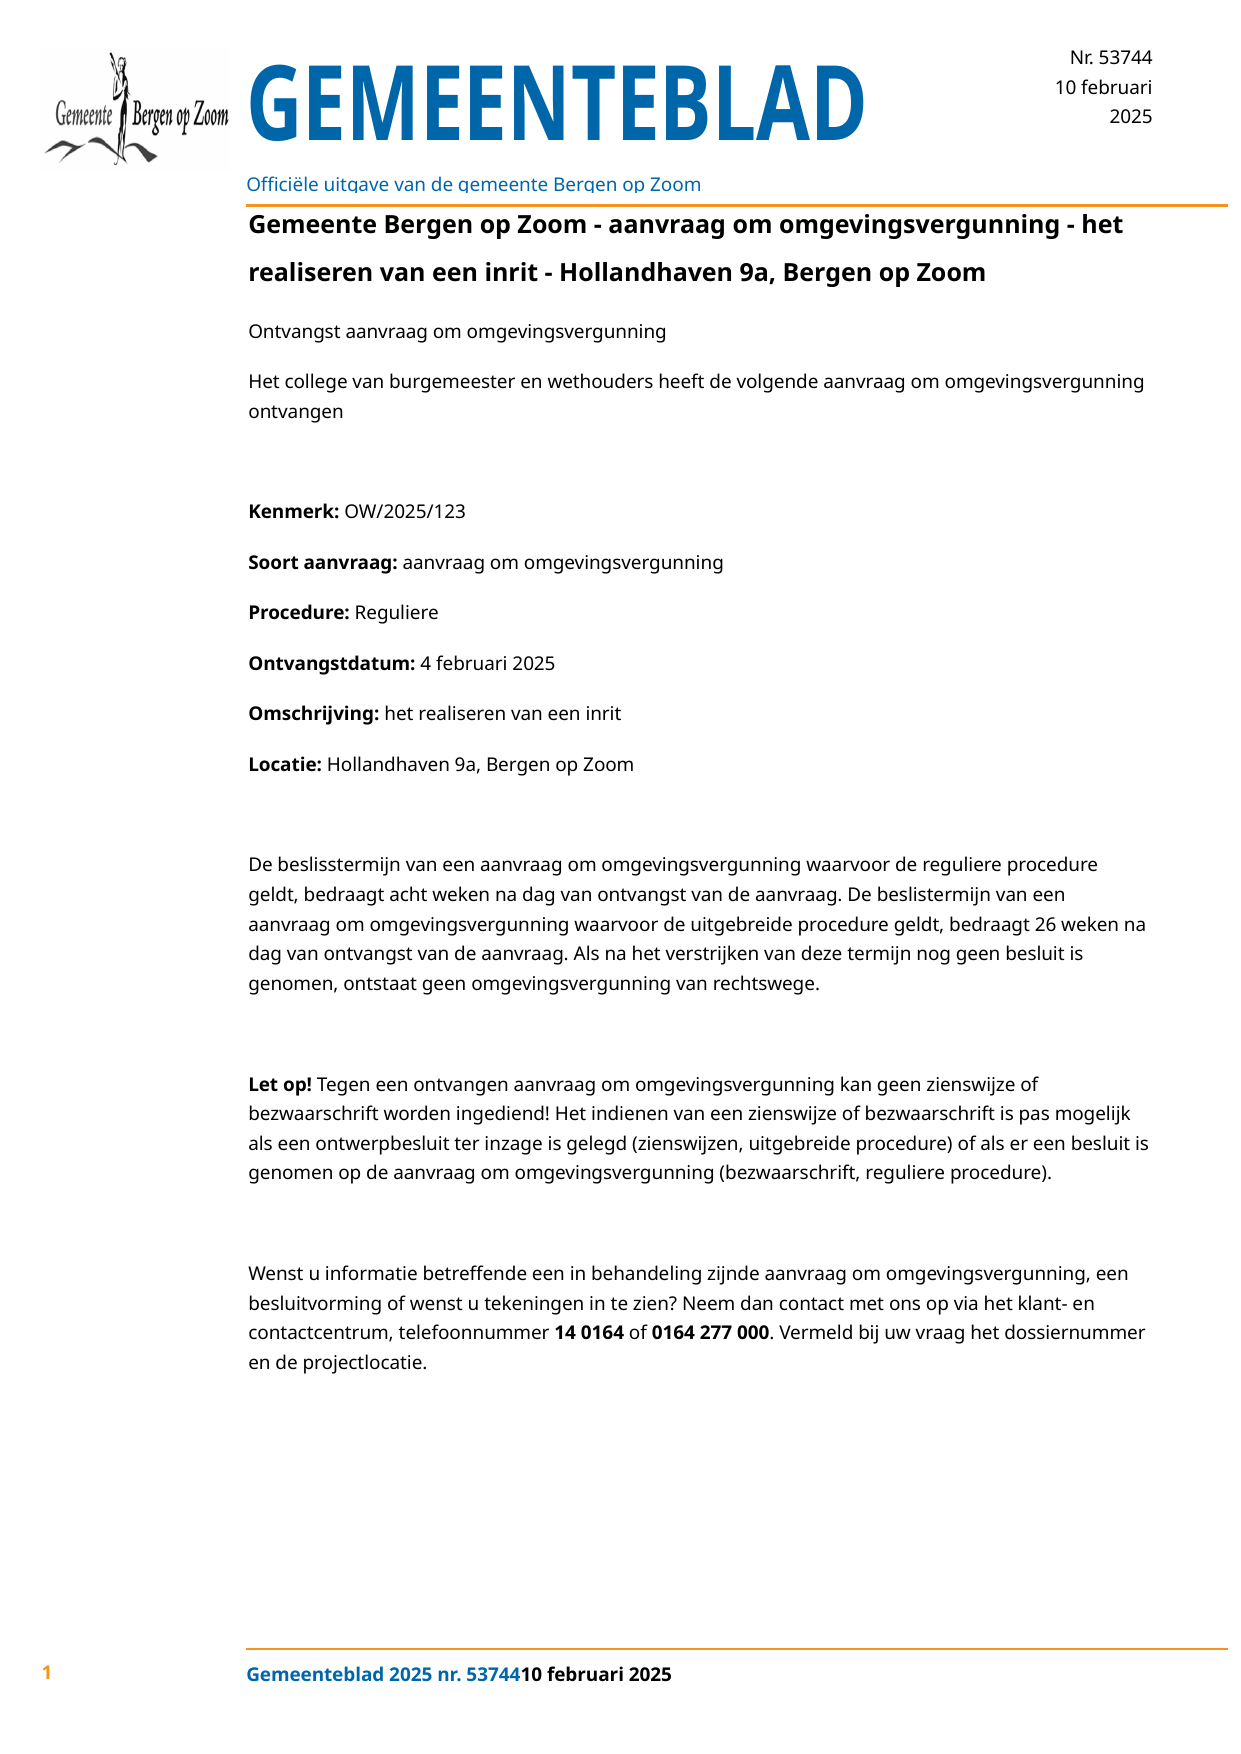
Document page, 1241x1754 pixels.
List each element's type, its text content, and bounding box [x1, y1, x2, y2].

text Wenst u informatie betreffende een in behandeling zijnde aanvraag om omgevingsvergunning, een besluitvorming of wenst u tekeningen in te zien? Neem dan contact met ons op via het klant- en contactcentrum, telefoonnummer 14 0164 of 0164 277 000. Vermeld bij uw vraag het dossiernummer en de projectlocatie. [248, 1260, 1152, 1375]
text Let op! Tegen een ontvangen aanvraag om omgevingsvergunning kan geen zienswijze of bezwaarschrift worden ingediend! Het indienen van een zienswijze of bezwaarschrift is pas mogelijk als een ontwerpbesluit ter inzage is gelegd (zienswijzen, uitgebreide procedure) of als er een besluit is genomen op de aanvraag om omgevingsvergunning (bezwaarschrift, reguliere procedure). [248, 1071, 1152, 1185]
text Het college van burgemeester en wethouders heeft de volgende aanvraag om omgevingsvergunning ontvangen [248, 368, 1152, 424]
text Procedure: Reguliere [248, 599, 1152, 625]
text Gemeente Bergen op Zoom - aanvraag om omgevingsvergunning - het realiseren van een inrit - Hollandhaven 9a, Bergen op Zoom [248, 207, 1152, 288]
picture [41, 47, 231, 172]
text Ontvangstdatum: 4 februari 2025 [248, 650, 1152, 676]
text Soort aanvraag: aanvraag om omgevingsvergunning [248, 549, 1152, 575]
text De beslisstermijn van een aanvraag om omgevingsvergunning waarvoor de reguliere procedure geldt, bedraagt acht weken na dag van ontvangst van de aanvraag. De beslistermijn van een aanvraag om omgevingsvergunning waarvoor de uitgebreide procedure geldt, bedraagt 26 weken na dag van ontvangst van de aanvraag. Als na het verstrijken van deze termijn nog geen besluit is genomen, ontstaat geen omgevingsvergunning van rechtswege. [248, 852, 1152, 996]
text Ontvangst aanvraag om omgevingsvergunning [248, 318, 1152, 344]
text Omschrijving: het realiseren van een inrit [248, 700, 1152, 726]
text Kenmerk: OW/2025/123 [248, 499, 1152, 524]
text Locatie: Hollandhaven 9a, Bergen op Zoom [248, 751, 1152, 777]
